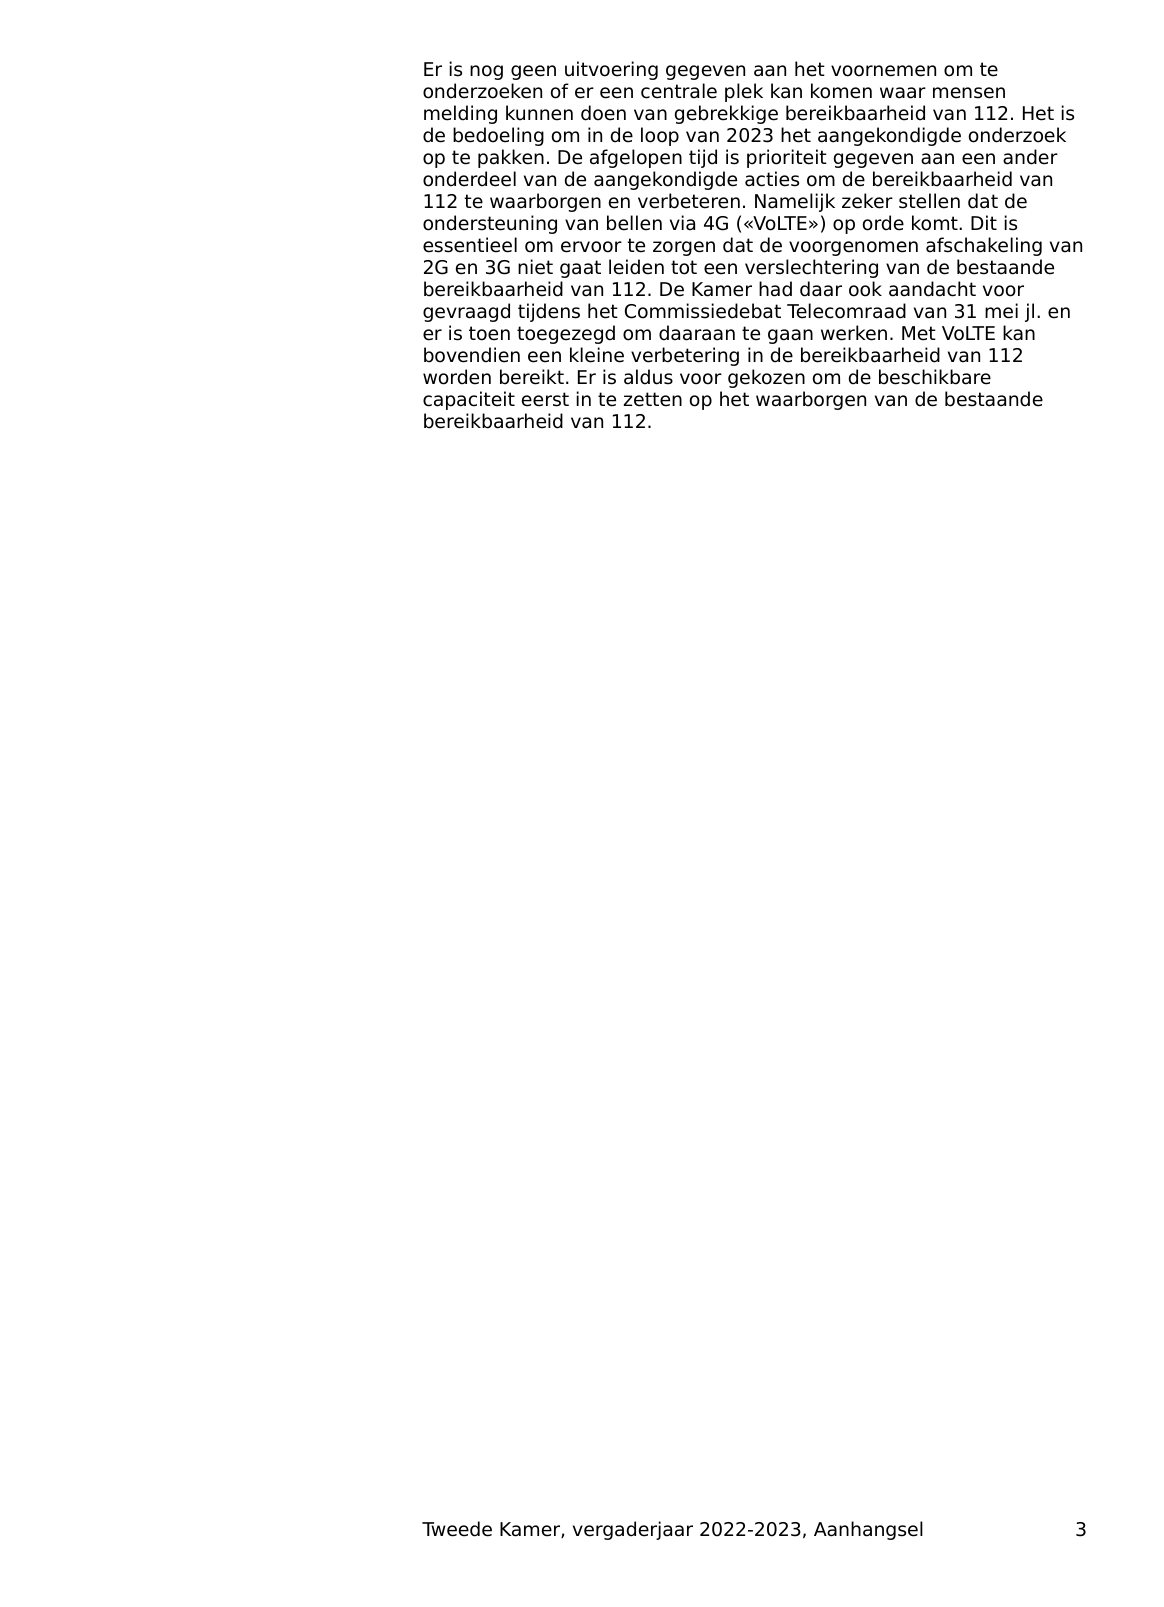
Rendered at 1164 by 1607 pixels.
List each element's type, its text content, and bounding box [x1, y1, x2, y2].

text Er is nog geen uitvoering gegeven aan het voornemen om te onderzoeken of er een centrale plek kan komen waar mensen melding kunnen doen van gebrekkige bereikbaarheid van 112. Het is de bedoeling om in de loop van 2023 het aangekondigde onderzoek op te pakken. De afgelopen tijd is prioriteit gegeven aan een ander onderdeel van de aangekondigde acties om de bereikbaarheid van 112 te waarborgen en verbeteren. Namelijk zeker stellen dat de ondersteuning van bellen via 4G («VoLTE») op orde komt. Dit is essentieel om ervoor te zorgen dat de voorgenomen afschakeling van 2G en 3G niet gaat leiden tot een verslechtering van de bestaande bereikbaarheid van 112. De Kamer had daar ook aandacht voor gevraagd tijdens het Commissiedebat Telecomraad van 31 mei jl. en er is toen toegezegd om daaraan te gaan werken. Met VoLTE kan bovendien een kleine verbetering in de bereikbaarheid van 112 worden bereikt. Er is aldus voor gekozen om de beschikbare capaciteit eerst in te zetten op het waarborgen van de bestaande bereikbaarheid van 112. [422, 59, 1087, 433]
